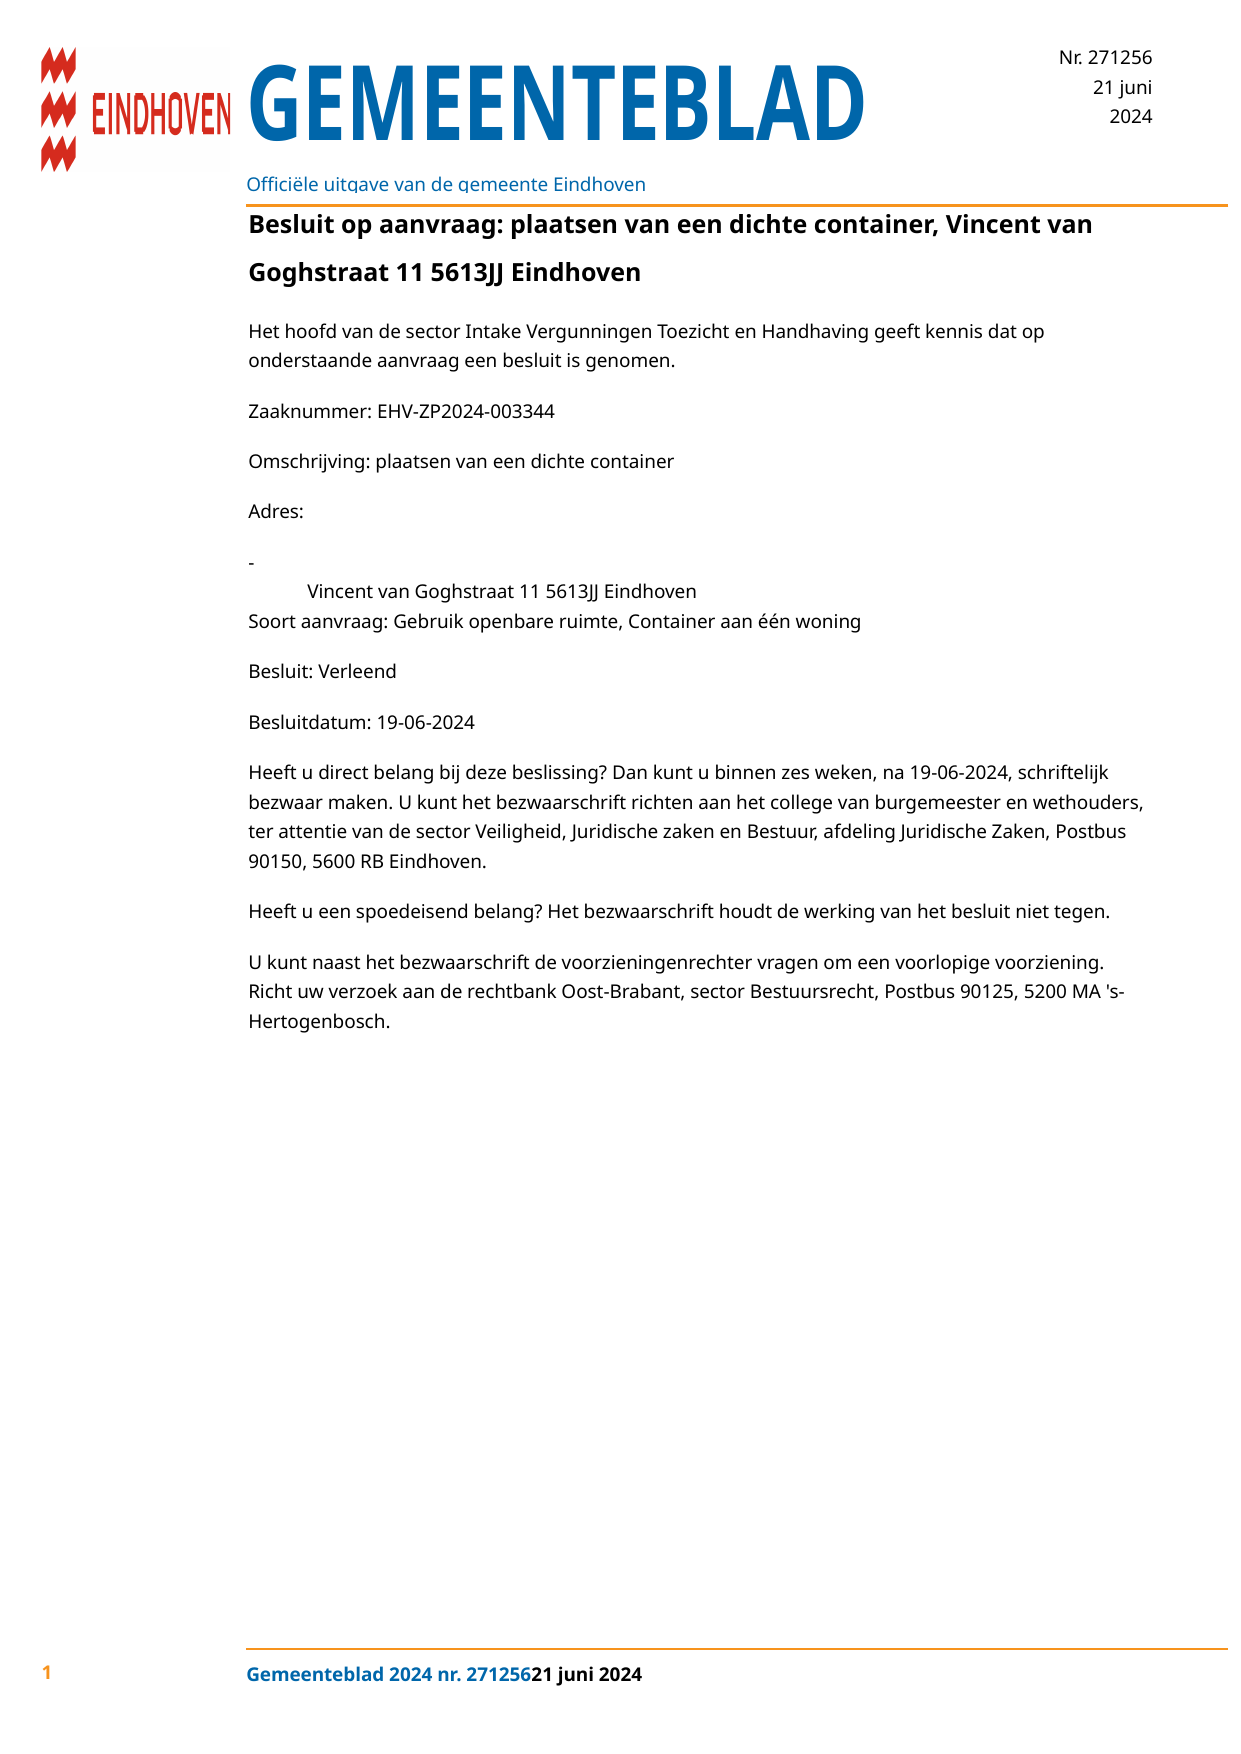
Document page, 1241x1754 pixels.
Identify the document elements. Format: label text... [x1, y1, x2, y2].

text Het hoofd van de sector Intake Vergunningen Toezicht en Handhaving geeft kennis dat op onderstaande aanvraag een besluit is genomen. [248, 318, 1152, 373]
text U kunt naast het bezwaarschrift de voorzieningenrechter vragen om een voorlopige voorziening. Richt uw verzoek aan de rechtbank Oost-Brabant, sector Bestuursrecht, Postbus 90125, 5200 MA 's-Hertogenbosch. [248, 949, 1152, 1034]
list Vincent van Goghstraat 11 5613JJ Eindhoven [248, 579, 1152, 604]
text Heeft u direct belang bij deze beslissing? Dan kunt u binnen zes weken, na 19-06-2024, schriftelijk bezwaar maken. U kunt het bezwaarschrift richten aan het college van burgemeester en wethouders, ter attentie van de sector Veiligheid, Juridische zaken en Bestuur, afdeling Juridische Zaken, Postbus 90150, 5600 RB Eindhoven. [248, 759, 1152, 874]
text Besluitdatum: 19-06-2024 [248, 709, 1152, 735]
picture [41, 47, 231, 172]
text Heeft u een spoedeisend belang? Het bezwaarschrift houdt de werking van het besluit niet tegen. [248, 899, 1152, 924]
text Adres: [248, 499, 1152, 524]
text Besluit op aanvraag: plaatsen van een dichte container, Vincent van Goghstraat 11 5613JJ Eindhoven [248, 207, 1152, 288]
text Besluit: Verleend [248, 659, 1152, 684]
text Soort aanvraag: Gebruik openbare ruimte, Container aan één woning [248, 608, 1152, 634]
text Zaaknummer: EHV-ZP2024-003344 [248, 398, 1152, 424]
text Omschrijving: plaatsen van een dichte container [248, 448, 1152, 474]
